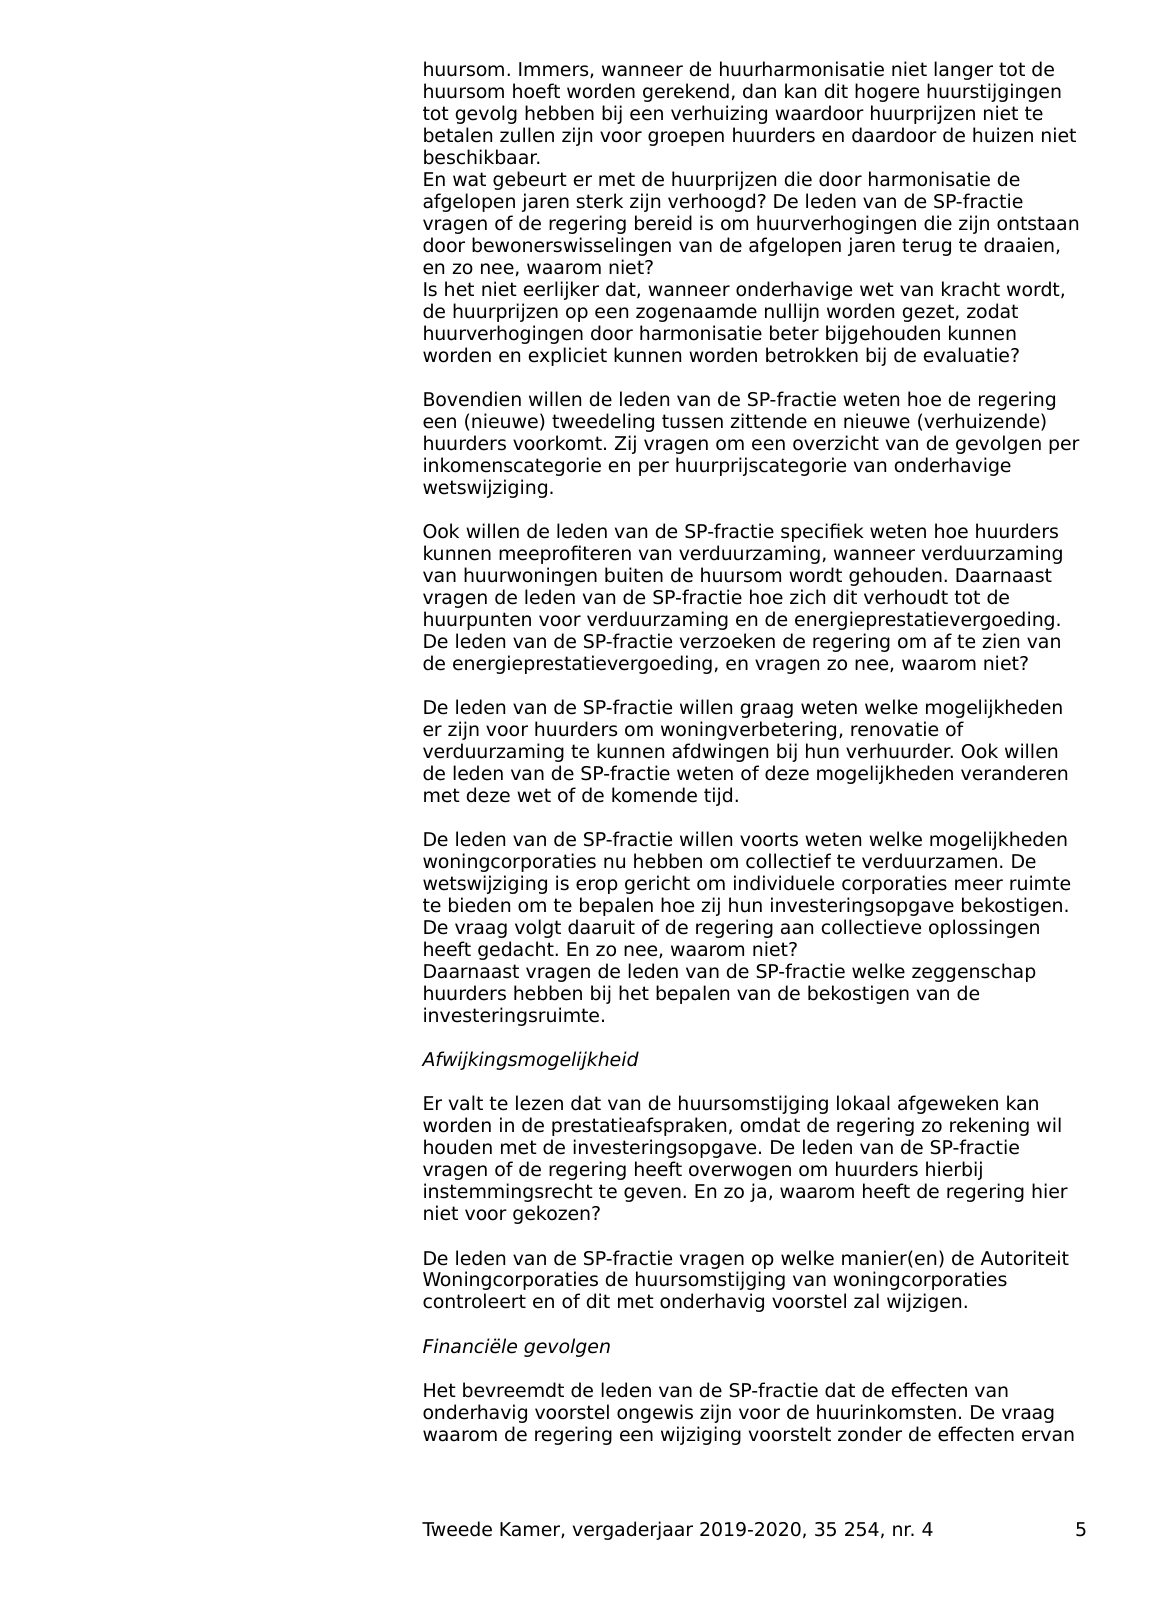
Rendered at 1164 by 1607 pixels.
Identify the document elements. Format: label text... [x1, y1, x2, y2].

text De leden van de SP-fractie willen voorts weten welke mogelijkheden woningcorporaties nu hebben om collectief te verduurzamen. De wetswijziging is erop gericht om individuele corporaties meer ruimte te bieden om te bepalen hoe zij hun investeringsopgave bekostigen. De vraag volgt daaruit of de regering aan collectieve oplossingen heeft gedacht. En zo nee, waarom niet? [422, 829, 1087, 961]
text De leden van de SP-fractie vragen op welke manier(en) de Autoriteit Woningcorporaties de huursomstijging van woningcorporaties controleert en of dit met onderhavig voorstel zal wijzigen. [422, 1247, 1087, 1313]
text En wat gebeurt er met de huurprijzen die door harmonisatie de afgelopen jaren sterk zijn verhoogd? De leden van de SP-fractie vragen of de regering bereid is om huurverhogingen die zijn ontstaan door bewonerswisselingen van de afgelopen jaren terug te draaien, en zo nee, waarom niet? [422, 169, 1087, 279]
subtitle Financiële gevolgen [422, 1336, 1087, 1357]
text De leden van de SP-fractie willen graag weten welke mogelijkheden er zijn voor huurders om woningverbetering, renovatie of verduurzaming te kunnen afdwingen bij hun verhuurder. Ook willen de leden van de SP-fractie weten of deze mogelijkheden veranderen met deze wet of de komende tijd. [422, 697, 1087, 807]
text Daarnaast vragen de leden van de SP-fractie welke zeggenschap huurders hebben bij het bepalen van de bekostigen van de investeringsruimte. [422, 961, 1087, 1027]
text Is het niet eerlijker dat, wanneer onderhavige wet van kracht wordt, de huurprijzen op een zogenaamde nullijn worden gezet, zodat huurverhogingen door harmonisatie beter bijgehouden kunnen worden en expliciet kunnen worden betrokken bij de evaluatie? [422, 279, 1087, 367]
text Er valt te lezen dat van de huursomstijging lokaal afgeweken kan worden in de prestatieafspraken, omdat de regering zo rekening wil houden met de investeringsopgave. De leden van de SP-fractie vragen of de regering heeft overwogen om huurders hierbij instemmingsrecht te geven. En zo ja, waarom heeft de regering hier niet voor gekozen? [422, 1093, 1087, 1225]
text Bovendien willen de leden van de SP-fractie weten hoe de regering een (nieuwe) tweedeling tussen zittende en nieuwe (verhuizende) huurders voorkomt. Zij vragen om een overzicht van de gevolgen per inkomenscategorie en per huurprijscategorie van onderhavige wetswijziging. [422, 389, 1087, 499]
text Het bevreemdt de leden van de SP-fractie dat de effecten van onderhavig voorstel ongewis zijn voor de huurinkomsten. De vraag waarom de regering een wijziging voorstelt zonder de effecten ervan [422, 1380, 1087, 1446]
text Ook willen de leden van de SP-fractie specifiek weten hoe huurders kunnen meeprofiteren van verduurzaming, wanneer verduurzaming van huurwoningen buiten de huursom wordt gehouden. Daarnaast vragen de leden van de SP-fractie hoe zich dit verhoudt tot de huurpunten voor verduurzaming en de energieprestatievergoeding. De leden van de SP-fractie verzoeken de regering om af te zien van de energieprestatievergoeding, en vragen zo nee, waarom niet? [422, 521, 1087, 675]
subtitle Afwijkingsmogelijkheid [422, 1049, 1087, 1071]
text huursom. Immers, wanneer de huurharmonisatie niet langer tot de huursom hoeft worden gerekend, dan kan dit hogere huurstijgingen tot gevolg hebben bij een verhuizing waardoor huurprijzen niet te betalen zullen zijn voor groepen huurders en daardoor de huizen niet beschikbaar. [422, 59, 1087, 169]
